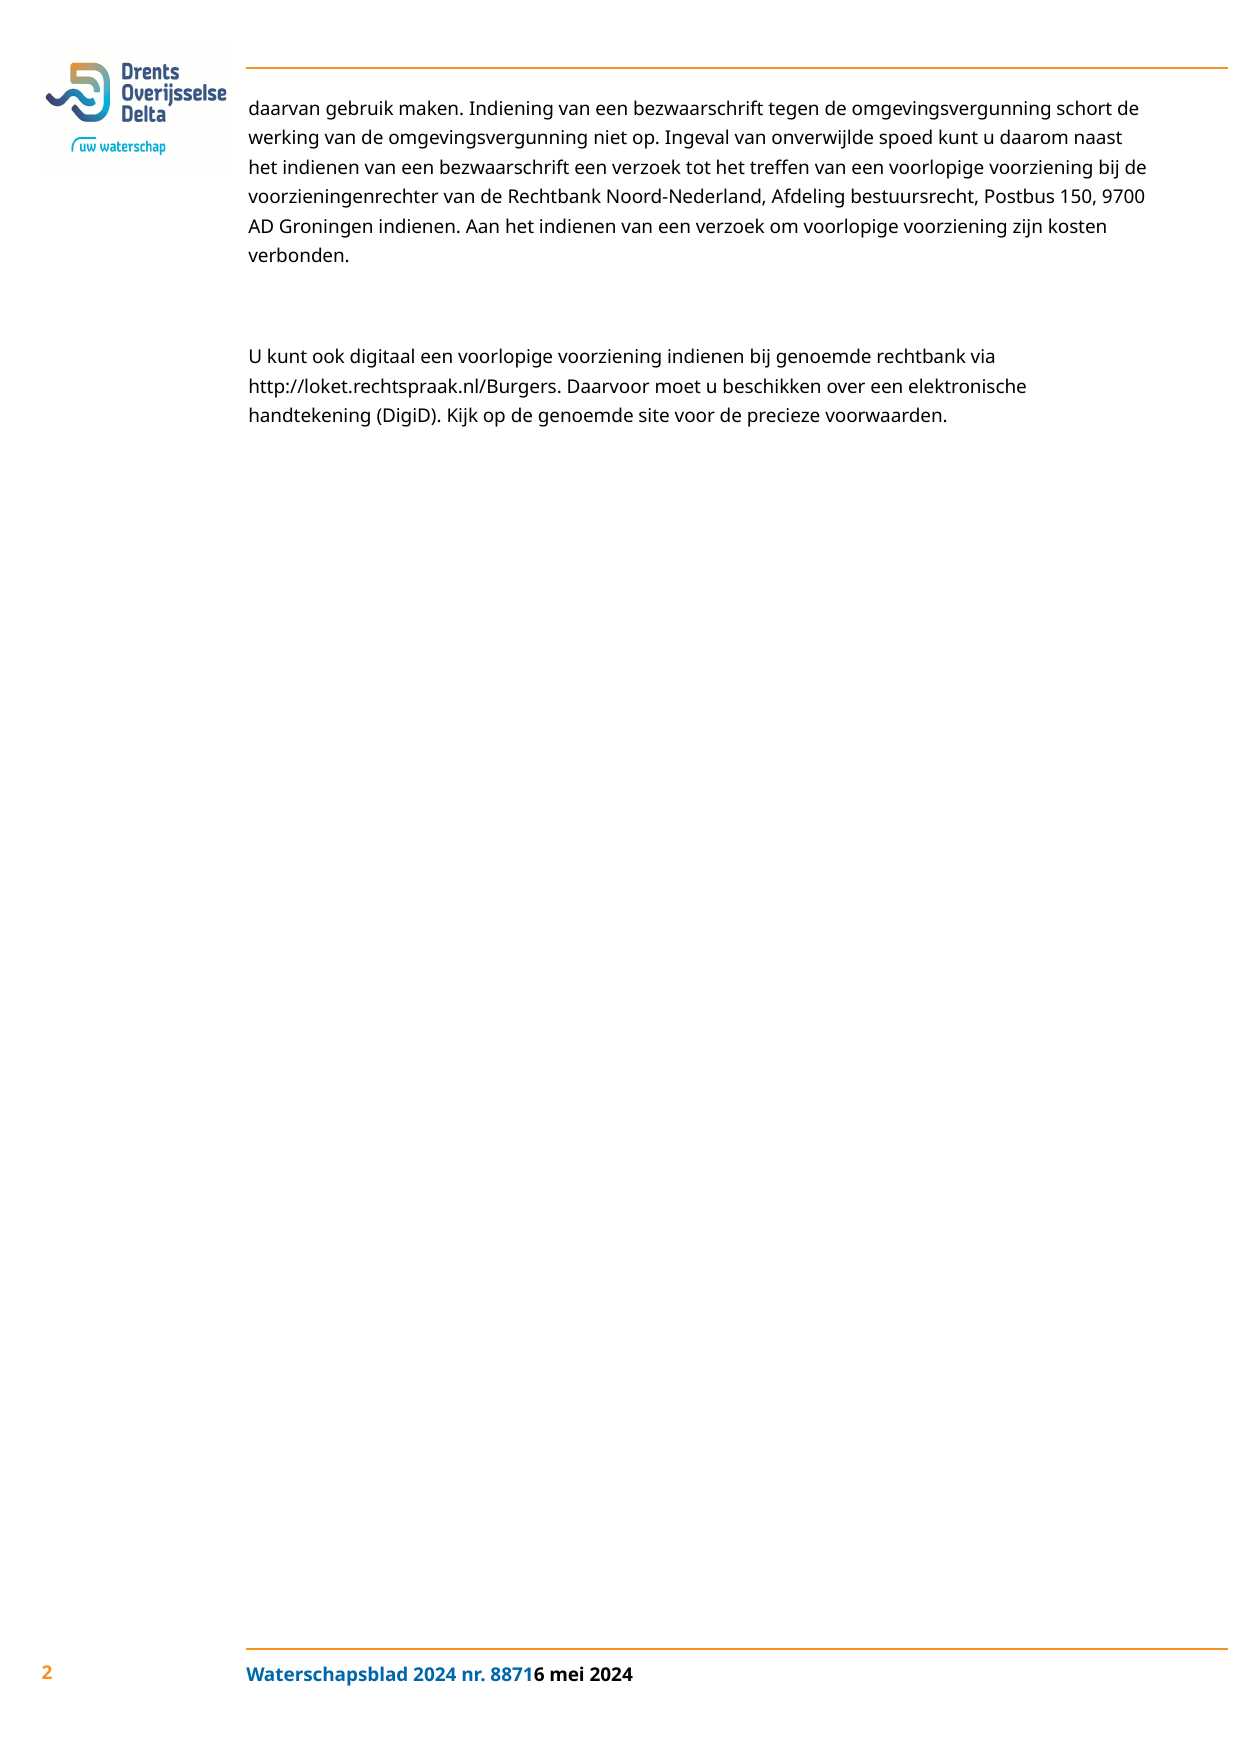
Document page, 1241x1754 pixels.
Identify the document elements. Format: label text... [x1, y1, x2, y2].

text daarvan gebruik maken. Indiening van een bezwaarschrift tegen de omgevingsvergunning schort de werking van de omgevingsvergunning niet op. Ingeval van onverwijlde spoed kunt u daarom naast het indienen van een bezwaarschrift een verzoek tot het treffen van een voorlopige voorziening bij de voorzieningenrechter van de Rechtbank Noord-Nederland, Afdeling bestuursrecht, Postbus 150, 9700 AD Groningen indienen. Aan het indienen van een verzoek om voorlopige voorziening zijn kosten verbonden. [248, 95, 1152, 268]
picture [41, 47, 231, 172]
text U kunt ook digitaal een voorlopige voorziening indienen bij genoemde rechtbank via http://loket.rechtspraak.nl/Burgers. Daarvoor moet u beschikken over een elektronische handtekening (DigiD). Kijk op de genoemde site voor de precieze voorwaarden. [248, 343, 1152, 428]
